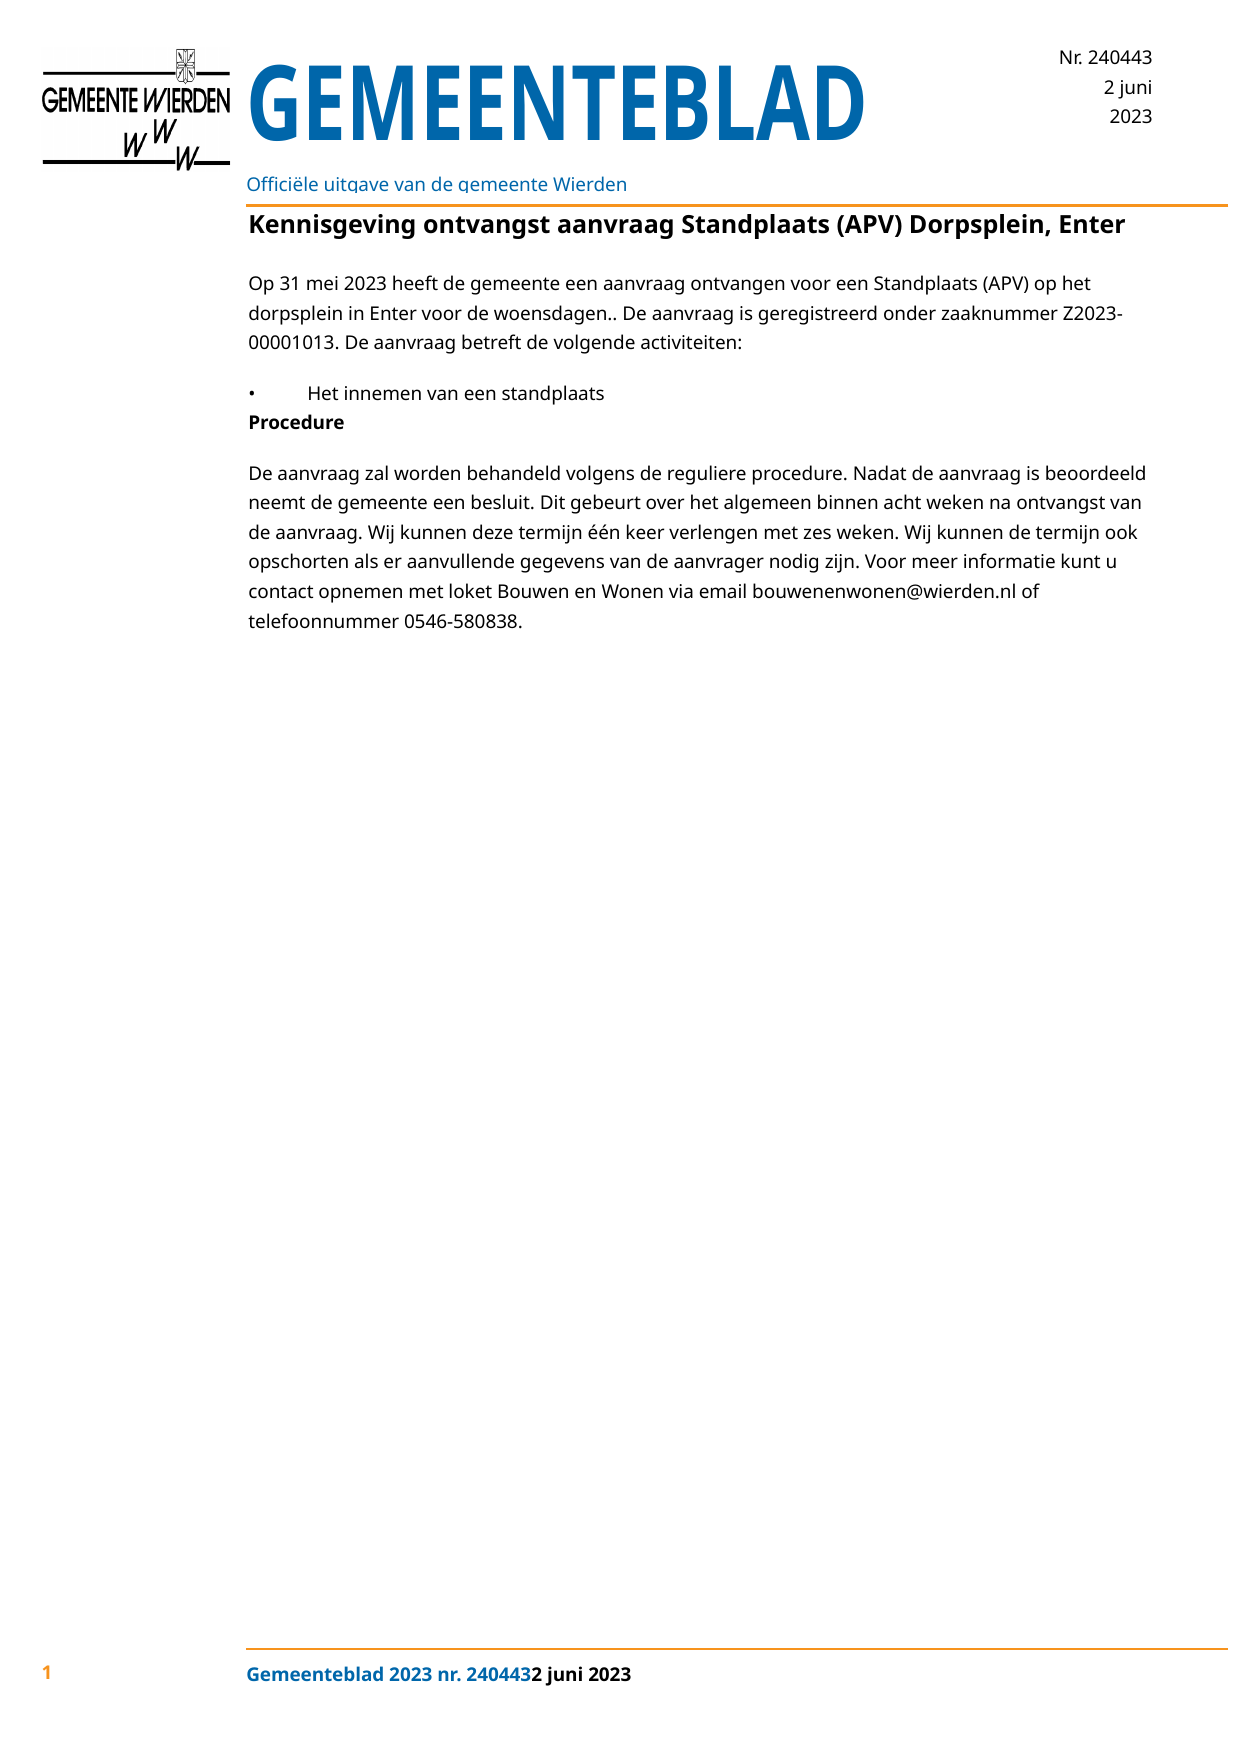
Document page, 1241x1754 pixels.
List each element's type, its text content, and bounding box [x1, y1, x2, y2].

text Kennisgeving ontvangst aanvraag Standplaats (APV) Dorpsplein, Enter [248, 207, 1152, 241]
text Op 31 mei 2023 heeft de gemeente een aanvraag ontvangen voor een Standplaats (APV) op het dorpsplein in Enter voor de woensdagen.. De aanvraag is geregistreerd onder zaaknummer Z2023-00001013. De aanvraag betreft de volgende activiteiten: [248, 270, 1152, 355]
picture [41, 47, 231, 172]
text Procedure [248, 409, 1152, 435]
text De aanvraag zal worden behandeld volgens de reguliere procedure. Nadat de aanvraag is beoordeeld neemt de gemeente een besluit. Dit gebeurt over het algemeen binnen acht weken na ontvangst van de aanvraag. Wij kunnen deze termijn één keer verlengen met zes weken. Wij kunnen de termijn ook opschorten als er aanvullende gegevens van de aanvrager nodig zijn. Voor meer informatie kunt u contact opnemen met loket Bouwen en Wonen via email bouwenenwonen@wierden.nl of telefoonnummer 0546-580838. [248, 460, 1152, 633]
list Het innemen van een standplaats [248, 380, 1152, 406]
